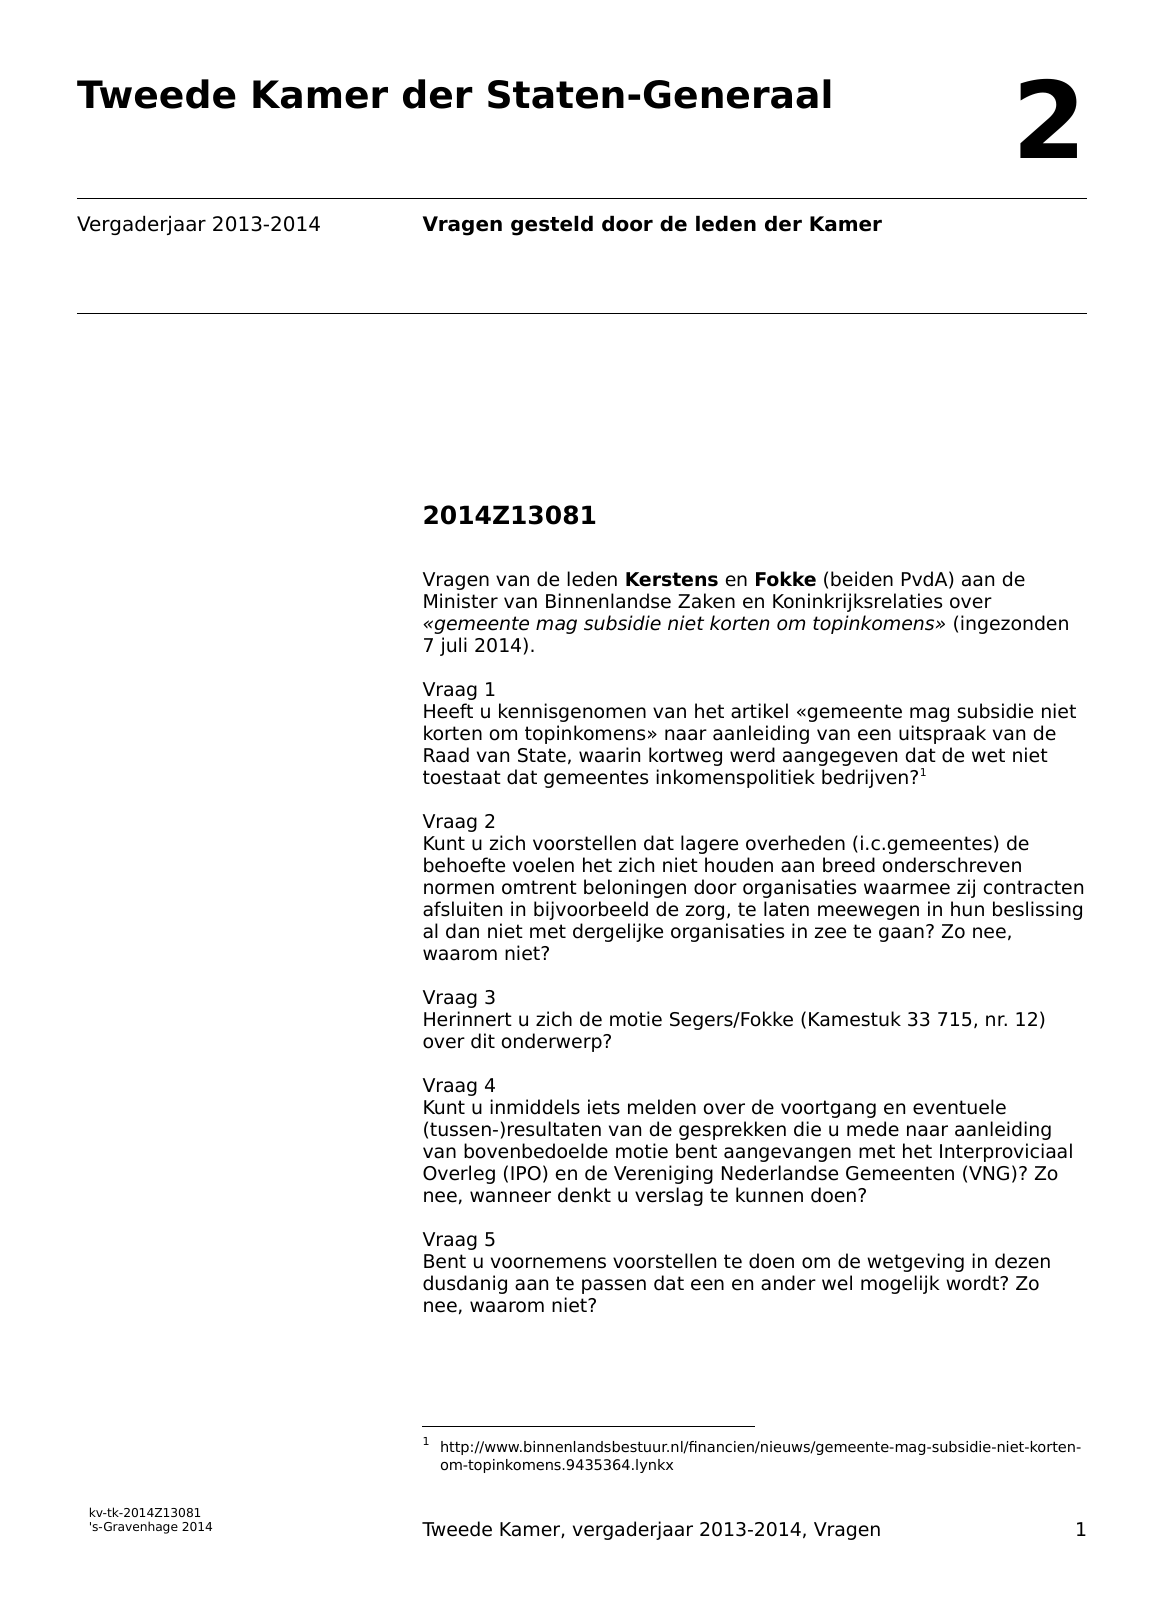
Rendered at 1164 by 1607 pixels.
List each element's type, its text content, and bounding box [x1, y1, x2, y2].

text kv-tk-2014Z13081 [88, 1506, 323, 1520]
text 's-Gravenhage 2014 [88, 1520, 323, 1534]
text Bent u voornemens voorstellen te doen om de wetgeving in dezen dusdanig aan te passen dat een en ander wel mogelijk wordt? Zo nee, waarom niet? [422, 1251, 1087, 1317]
text Heeft u kennisgenomen van het artikel «gemeente mag subsidie niet korten om topinkomens» naar aanleiding van een uitspraak van de Raad van State, waarin kortweg werd aangegeven dat de wet niet toestaat dat gemeentes inkomenspolitiek bedrijven? [422, 701, 1087, 789]
text Vraag 5 [422, 1229, 1087, 1251]
table_cell Vragen gesteld door de leden der Kamer [422, 199, 1087, 313]
table_header 2 [886, 59, 1087, 198]
text Kunt u inmiddels iets melden over de voortgang en eventuele (tussen-)resultaten van de gesprekken die u mede naar aanleiding van bovenbedoelde motie bent aangevangen met het Interproviciaal Overleg (IPO) en de Vereniging Nederlandse Gemeenten (VNG)? Zo nee, wanneer denkt u verslag te kunnen doen? [422, 1097, 1087, 1207]
text Vraag 2 [422, 811, 1087, 833]
text Kunt u zich voorstellen dat lagere overheden (i.c.gemeentes) de behoefte voelen het zich niet houden aan breed onderschreven normen omtrent beloningen door organisaties waarmee zij contracten afsluiten in bijvoorbeeld de zorg, te laten meewegen in hun beslissing al dan niet met dergelijke organisaties in zee te gaan? Zo nee, waarom niet? [422, 833, 1087, 965]
text 2014Z13081 [422, 501, 1087, 531]
table_cell Vergaderjaar 2013-2014 [77, 199, 422, 313]
text Vraag 4 [422, 1075, 1087, 1097]
text http://www.binnenlandsbestuur.nl/financien/nieuws/gemeente-mag-subsidie-niet-korten-om-topinkomens.9435364.lynkx [422, 1435, 1087, 1474]
text Vraag 3 [422, 987, 1087, 1009]
text Vraag 1 [422, 679, 1087, 701]
text Vragen van de leden Kerstens en Fokke (beiden PvdA) aan de Minister van Binnenlandse Zaken en Koninkrijksrelaties over «gemeente mag subsidie niet korten om topinkomens» (ingezonden 7 juli 2014). [422, 569, 1087, 657]
text Herinnert u zich de motie Segers/Fokke (Kamestuk 33 715, nr. 12) over dit onderwerp? [422, 1009, 1087, 1053]
table_header Tweede Kamer der Staten-Generaal [77, 59, 886, 198]
